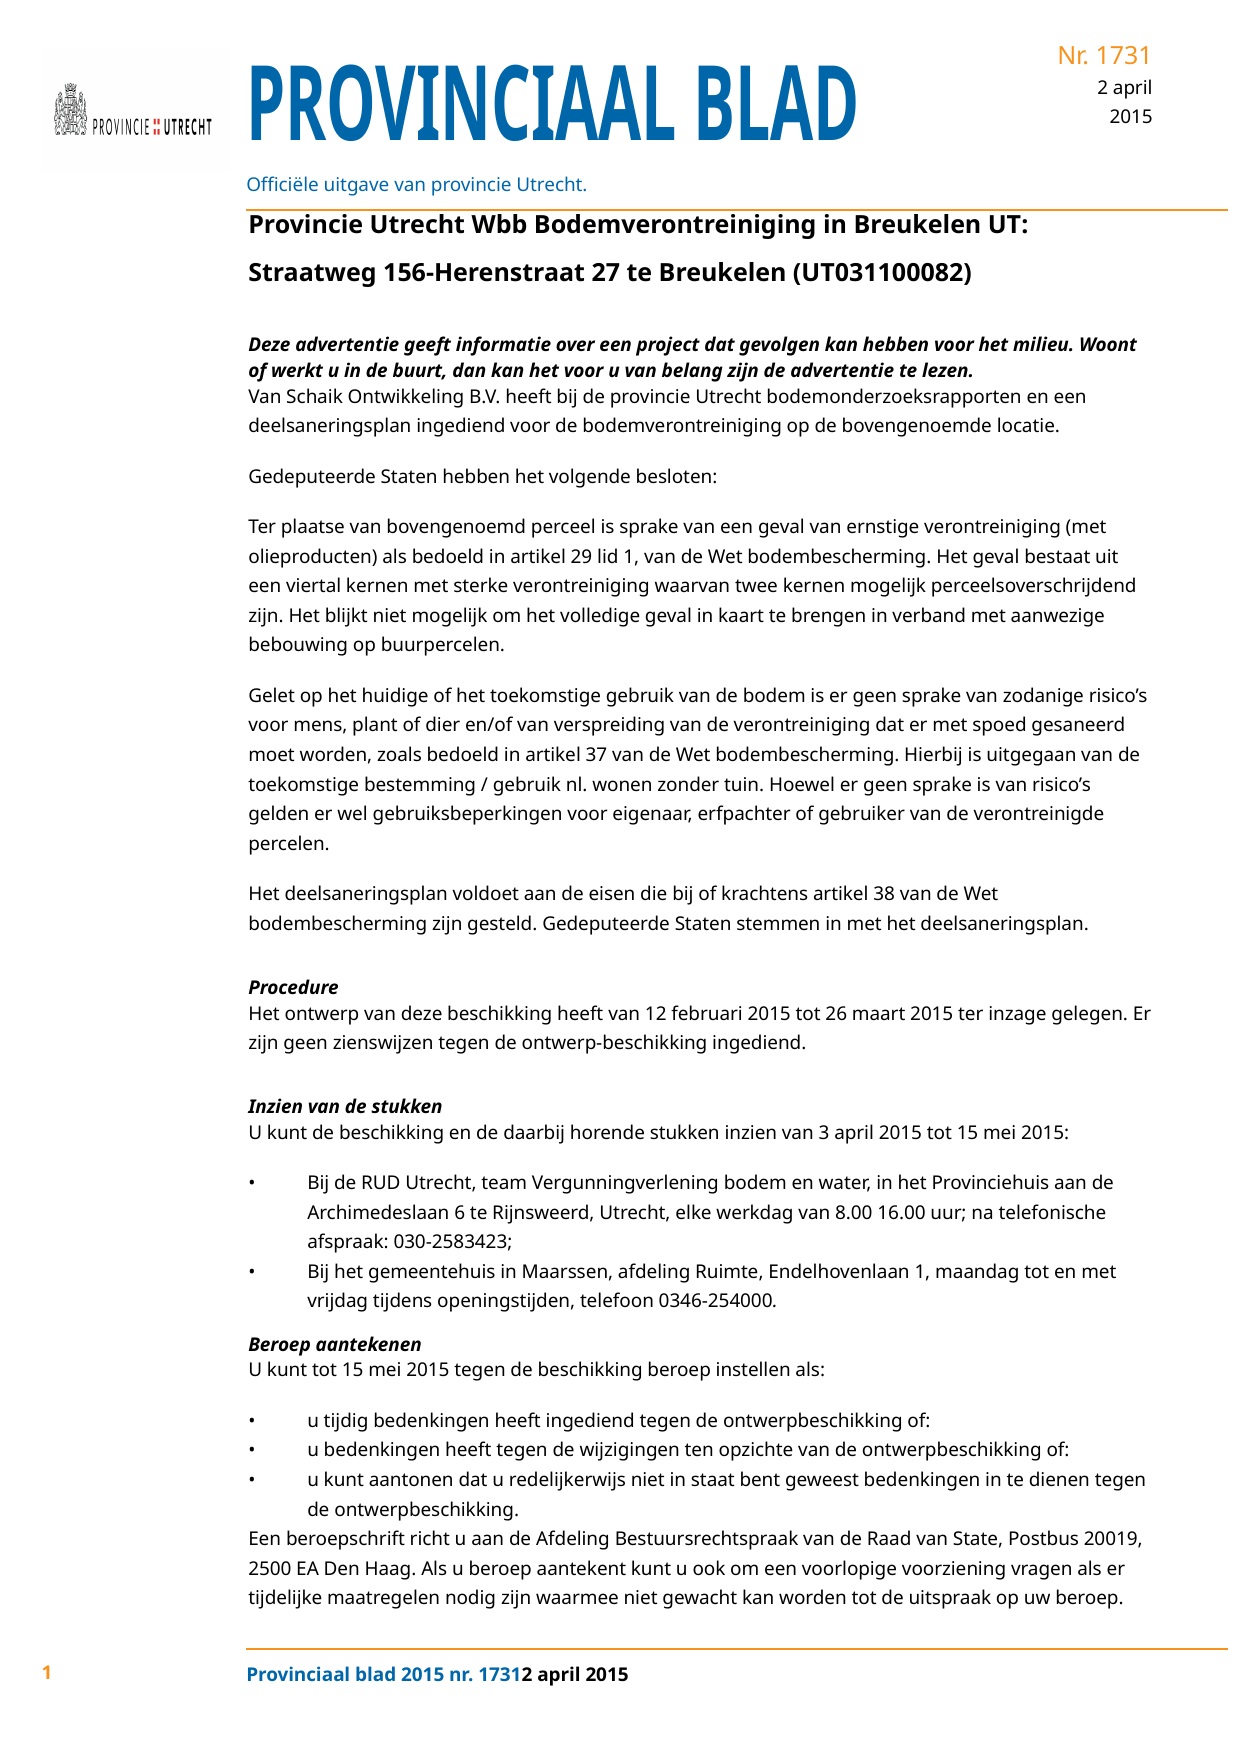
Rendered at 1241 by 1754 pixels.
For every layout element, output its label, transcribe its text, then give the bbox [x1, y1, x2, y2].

text Procedure [248, 974, 1152, 1000]
text Gedeputeerde Staten hebben het volgende besloten: [248, 463, 1152, 489]
text Gelet op het huidige of het toekomstige gebruik van de bodem is er geen sprake van zodanige risico’s voor mens, plant of dier en/of van verspreiding van de verontreiniging dat er met spoed gesaneerd moet worden, zoals bedoeld in artikel 37 van de Wet bodembescherming. Hierbij is uitgegaan van de toekomstige bestemming / gebruik nl. wonen zonder tuin. Hoewel er geen sprake is van risico’s gelden er wel gebruiksbeperkingen voor eigenaar, erfpachter of gebruiker van de verontreinigde percelen. [248, 682, 1152, 856]
text Provincie Utrecht Wbb Bodemverontreiniging in Breukelen UT: Straatweg 156-Herenstraat 27 te Breukelen (UT031100082) [248, 211, 1152, 288]
list Bij de RUD Utrecht, team Vergunningverlening bodem en water, in het Provinciehuis aan de Archimedeslaan 6 te Rijnsweerd, Utrecht, elke werkdag van 8.00 16.00 uur; na telefonische afspraak: 030-2583423; [248, 1169, 1152, 1254]
list u bedenkingen heeft tegen de wijzigingen ten opzichte van de ontwerpbeschikking of: [248, 1437, 1152, 1462]
text Deze advertentie geeft informatie over een project dat gevolgen kan hebben voor het milieu. Woont of werkt u in de buurt, dan kan het voor u van belang zijn de advertentie te lezen. [248, 331, 1152, 383]
text Beroep aantekenen [248, 1331, 1152, 1357]
list Bij het gemeentehuis in Maarssen, afdeling Ruimte, Endelhovenlaan 1, maandag tot en met vrijdag tijdens openingstijden, telefoon 0346-254000. [248, 1258, 1152, 1313]
list u tijdig bedenkingen heeft ingediend tegen de ontwerpbeschikking of: [248, 1407, 1152, 1433]
picture [41, 47, 231, 172]
text U kunt de beschikking en de daarbij horende stukken inzien van 3 april 2015 tot 15 mei 2015: [248, 1119, 1152, 1145]
list u kunt aantonen dat u redelijkerwijs niet in staat bent geweest bedenkingen in te dienen tegen de ontwerpbeschikking. [248, 1466, 1152, 1521]
text U kunt tot 15 mei 2015 tegen de beschikking beroep instellen als: [248, 1357, 1152, 1382]
text Het ontwerp van deze beschikking heeft van 12 februari 2015 tot 26 maart 2015 ter inzage gelegen. Er zijn geen zienswijzen tegen de ontwerp-beschikking ingediend. [248, 1000, 1152, 1055]
text Een beroepschrift richt u aan de Afdeling Bestuursrechtspraak van de Raad van State, Postbus 20019, 2500 EA Den Haag. Als u beroep aantekent kunt u ook om een voorlopige voorziening vragen als er tijdelijke maatregelen nodig zijn waarmee niet gewacht kan worden tot de uitspraak op uw beroep. [248, 1525, 1152, 1610]
text Het deelsaneringsplan voldoet aan de eisen die bij of krachtens artikel 38 van de Wet bodembescherming zijn gesteld. Gedeputeerde Staten stemmen in met het deelsaneringsplan. [248, 880, 1152, 936]
text Van Schaik Ontwikkeling B.V. heeft bij de provincie Utrecht bodemonderzoeksrapporten en een deelsaneringsplan ingediend voor de bodemverontreiniging op de bovengenoemde locatie. [248, 383, 1152, 438]
text Inzien van de stukken [248, 1093, 1152, 1119]
text Ter plaatse van bovengenoemd perceel is sprake van een geval van ernstige verontreiniging (met olieproducten) als bedoeld in artikel 29 lid 1, van de Wet bodembescherming. Het geval bestaat uit een viertal kernen met sterke verontreiniging waarvan twee kernen mogelijk perceelsoverschrijdend zijn. Het blijkt niet mogelijk om het volledige geval in kaart te brengen in verband met aanwezige bebouwing op buurpercelen. [248, 513, 1152, 657]
